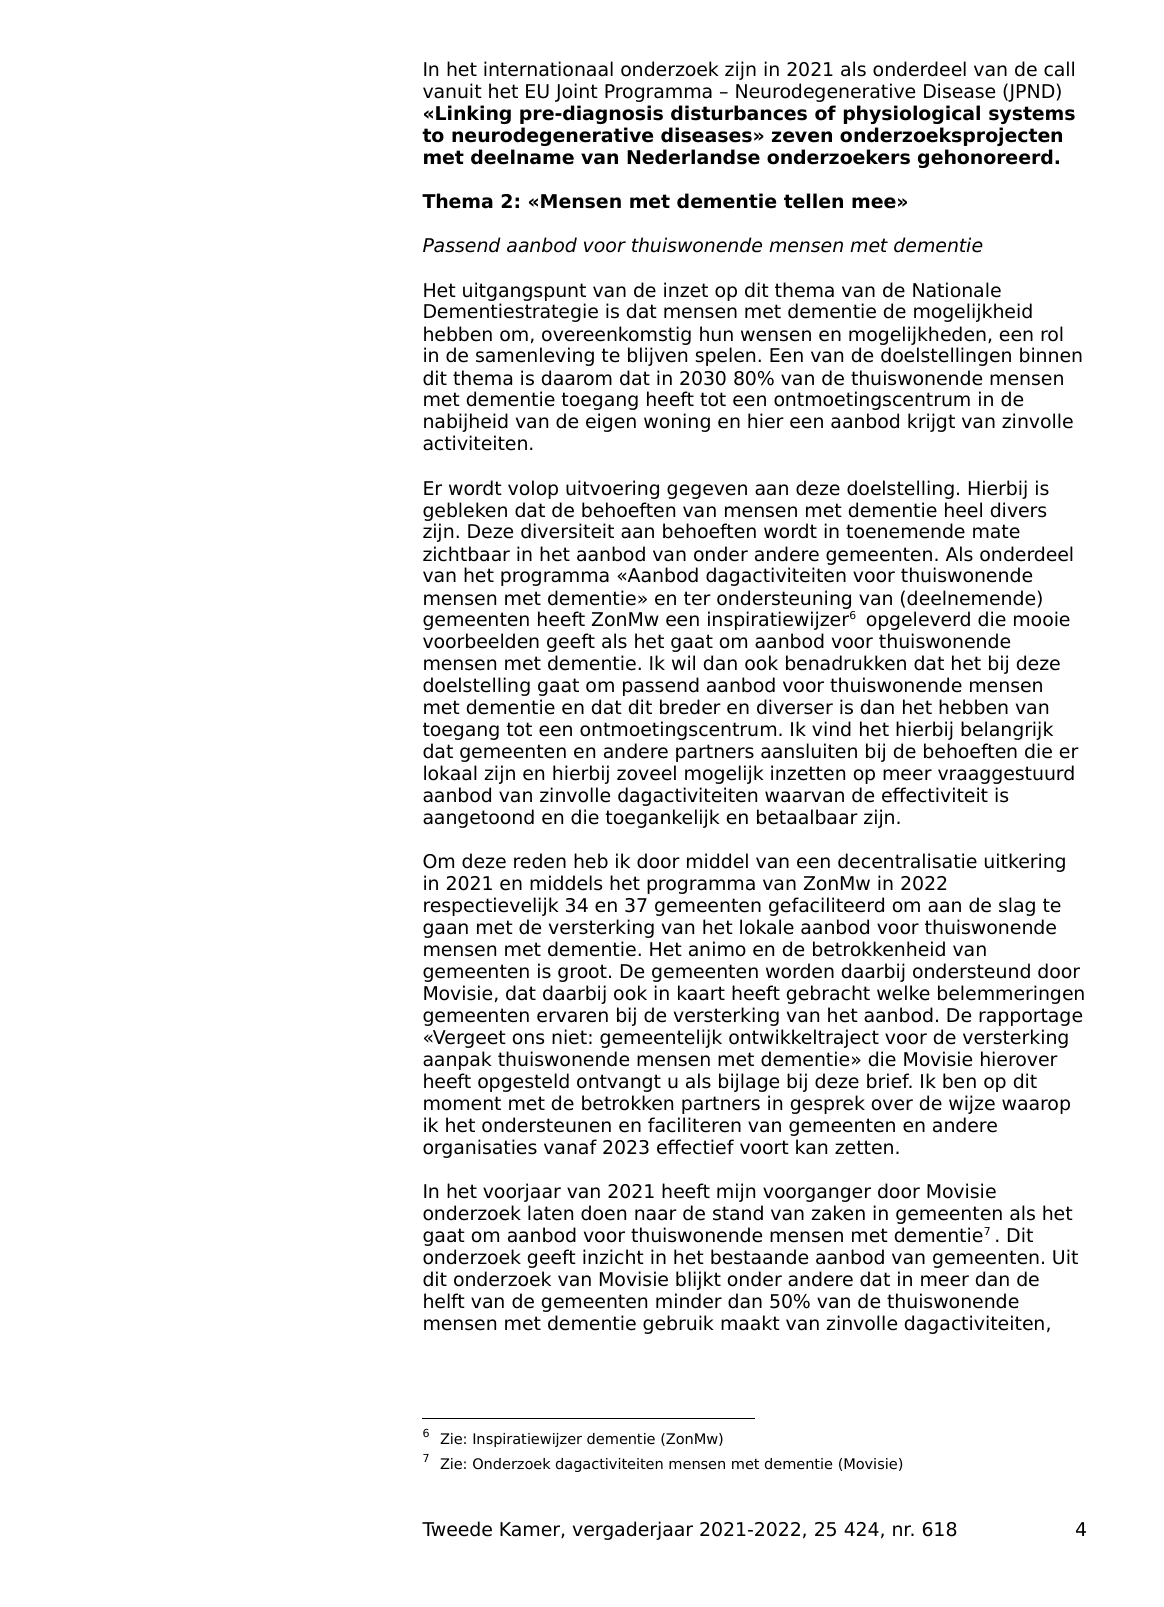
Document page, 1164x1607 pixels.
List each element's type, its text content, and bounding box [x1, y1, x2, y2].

text Om deze reden heb ik door middel van een decentralisatie uitkering in 2021 en middels het programma van ZonMw in 2022 respectievelijk 34 en 37 gemeenten gefaciliteerd om aan de slag te gaan met de versterking van het lokale aanbod voor thuiswonende mensen met dementie. Het animo en de betrokkenheid van gemeenten is groot. De gemeenten worden daarbij ondersteund door Movisie, dat daarbij ook in kaart heeft gebracht welke belemmeringen gemeenten ervaren bij de versterking van het aanbod. De rapportage «Vergeet ons niet: gemeentelijk ontwikkeltraject voor de versterking aanpak thuiswonende mensen met dementie» die Movisie hierover heeft opgesteld ontvangt u als bijlage bij deze brief. Ik ben op dit moment met de betrokken partners in gesprek over de wijze waarop ik het ondersteunen en faciliteren van gemeenten en andere organisaties vanaf 2023 effectief voort kan zetten. [422, 851, 1087, 1159]
subtitle Thema 2: «Mensen met dementie tellen mee» [422, 191, 1087, 213]
text Zie: Inspiratiewijzer dementie (ZonMw) [422, 1427, 1087, 1449]
text Het uitgangspunt van de inzet op dit thema van de Nationale Dementiestrategie is dat mensen met dementie de mogelijkheid hebben om, overeenkomstig hun wensen en mogelijkheden, een rol in de samenleving te blijven spelen. Een van de doelstellingen binnen dit thema is daarom dat in 2030 80% van de thuiswonende mensen met dementie toegang heeft tot een ontmoetingscentrum in de nabijheid van de eigen woning en hier een aanbod krijgt van zinvolle activiteiten. [422, 279, 1087, 455]
text Zie: Onderzoek dagactiviteiten mensen met dementie (Movisie) [422, 1452, 1087, 1474]
text Er wordt volop uitvoering gegeven aan deze doelstelling. Hierbij is gebleken dat de behoeften van mensen met dementie heel divers zijn. Deze diversiteit aan behoeften wordt in toenemende mate zichtbaar in het aanbod van onder andere gemeenten. Als onderdeel van het programma «Aanbod dagactiviteiten voor thuiswonende mensen met dementie» en ter ondersteuning van (deelnemende) gemeenten heeft ZonMw een inspiratiewijzer opgeleverd die mooie voorbeelden geeft als het gaat om aanbod voor thuiswonende mensen met dementie. Ik wil dan ook benadrukken dat het bij deze doelstelling gaat om passend aanbod voor thuiswonende mensen met dementie en dat dit breder en diverser is dan het hebben van toegang tot een ontmoetingscentrum. Ik vind het hierbij belangrijk dat gemeenten en andere partners aansluiten bij de behoeften die er lokaal zijn en hierbij zoveel mogelijk inzetten op meer vraaggestuurd aanbod van zinvolle dagactiviteiten waarvan de effectiviteit is aangetoond en die toegankelijk en betaalbaar zijn. [422, 477, 1087, 829]
subtitle Passend aanbod voor thuiswonende mensen met dementie [422, 235, 1087, 257]
text In het internationaal onderzoek zijn in 2021 als onderdeel van de call vanuit het EU Joint Programma – Neurodegenerative Disease (JPND) «Linking pre-diagnosis disturbances of physiological systems to neurodegenerative diseases» zeven onderzoeksprojecten met deelname van Nederlandse onderzoekers gehonoreerd. [422, 59, 1087, 169]
text In het voorjaar van 2021 heeft mijn voorganger door Movisie onderzoek laten doen naar de stand van zaken in gemeenten als het gaat om aanbod voor thuiswonende mensen met dementie. Dit onderzoek geeft inzicht in het bestaande aanbod van gemeenten. Uit dit onderzoek van Movisie blijkt onder andere dat in meer dan de helft van de gemeenten minder dan 50% van de thuiswonende mensen met dementie gebruik maakt van zinvolle dagactiviteiten, [422, 1181, 1087, 1335]
